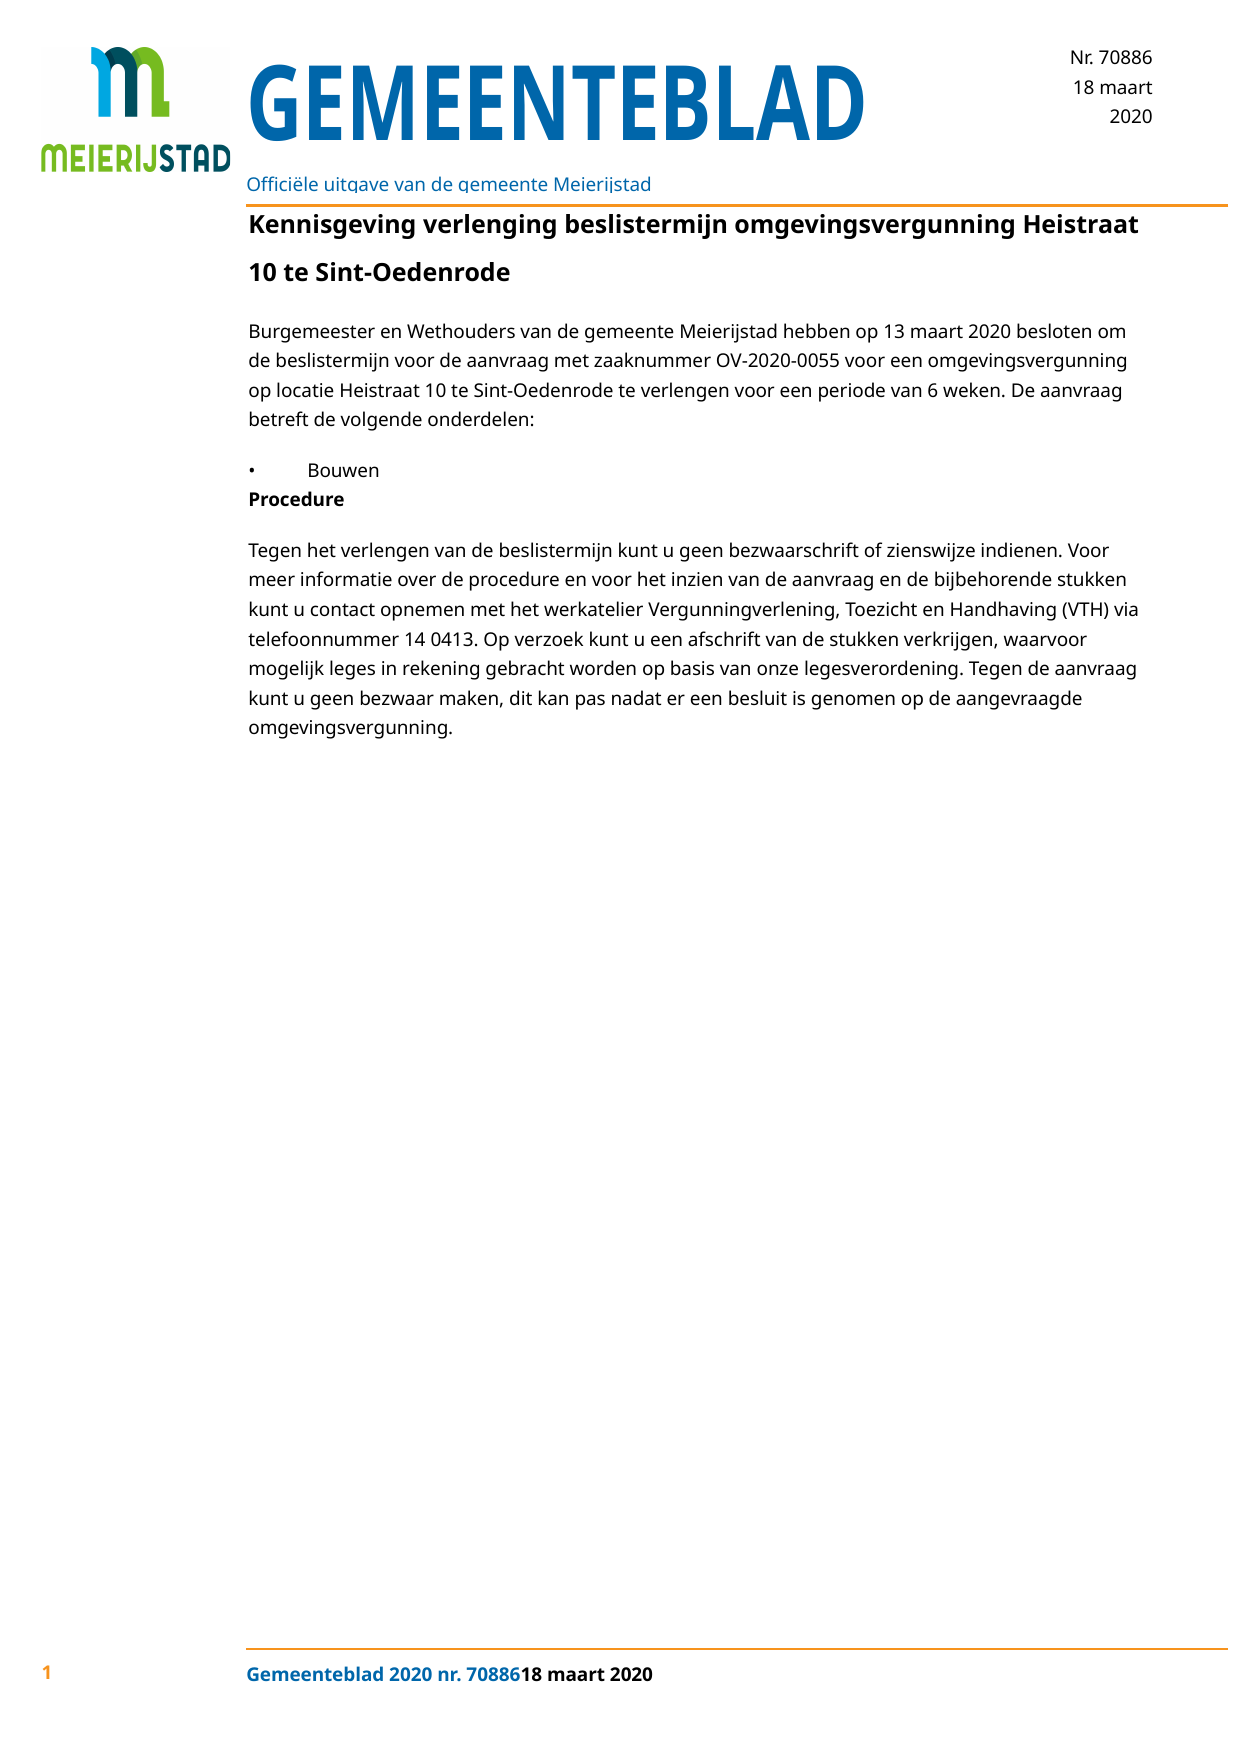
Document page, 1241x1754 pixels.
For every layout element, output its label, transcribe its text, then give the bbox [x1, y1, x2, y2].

text Procedure [248, 487, 1152, 512]
list Bouwen [248, 457, 1152, 483]
text Tegen het verlengen van de beslistermijn kunt u geen bezwaarschrift of zienswijze indienen. Voor meer informatie over de procedure en voor het inzien van de aanvraag en de bijbehorende stukken kunt u contact opnemen met het werkatelier Vergunningverlening, Toezicht en Handhaving (VTH) via telefoonnummer 14 0413. Op verzoek kunt u een afschrift van de stukken verkrijgen, waarvoor mogelijk leges in rekening gebracht worden op basis van onze legesverordening. Tegen de aanvraag kunt u geen bezwaar maken, dit kan pas nadat er een besluit is genomen op de aangevraagde omgevingsvergunning. [248, 537, 1152, 740]
picture [41, 47, 231, 172]
text Burgemeester en Wethouders van de gemeente Meierijstad hebben op 13 maart 2020 besloten om de beslistermijn voor de aanvraag met zaaknummer OV-2020-0055 voor een omgevingsvergunning op locatie Heistraat 10 te Sint-Oedenrode te verlengen voor een periode van 6 weken. De aanvraag betreft de volgende onderdelen: [248, 318, 1152, 432]
text Kennisgeving verlenging beslistermijn omgevingsvergunning Heistraat 10 te Sint-Oedenrode [248, 207, 1152, 288]
